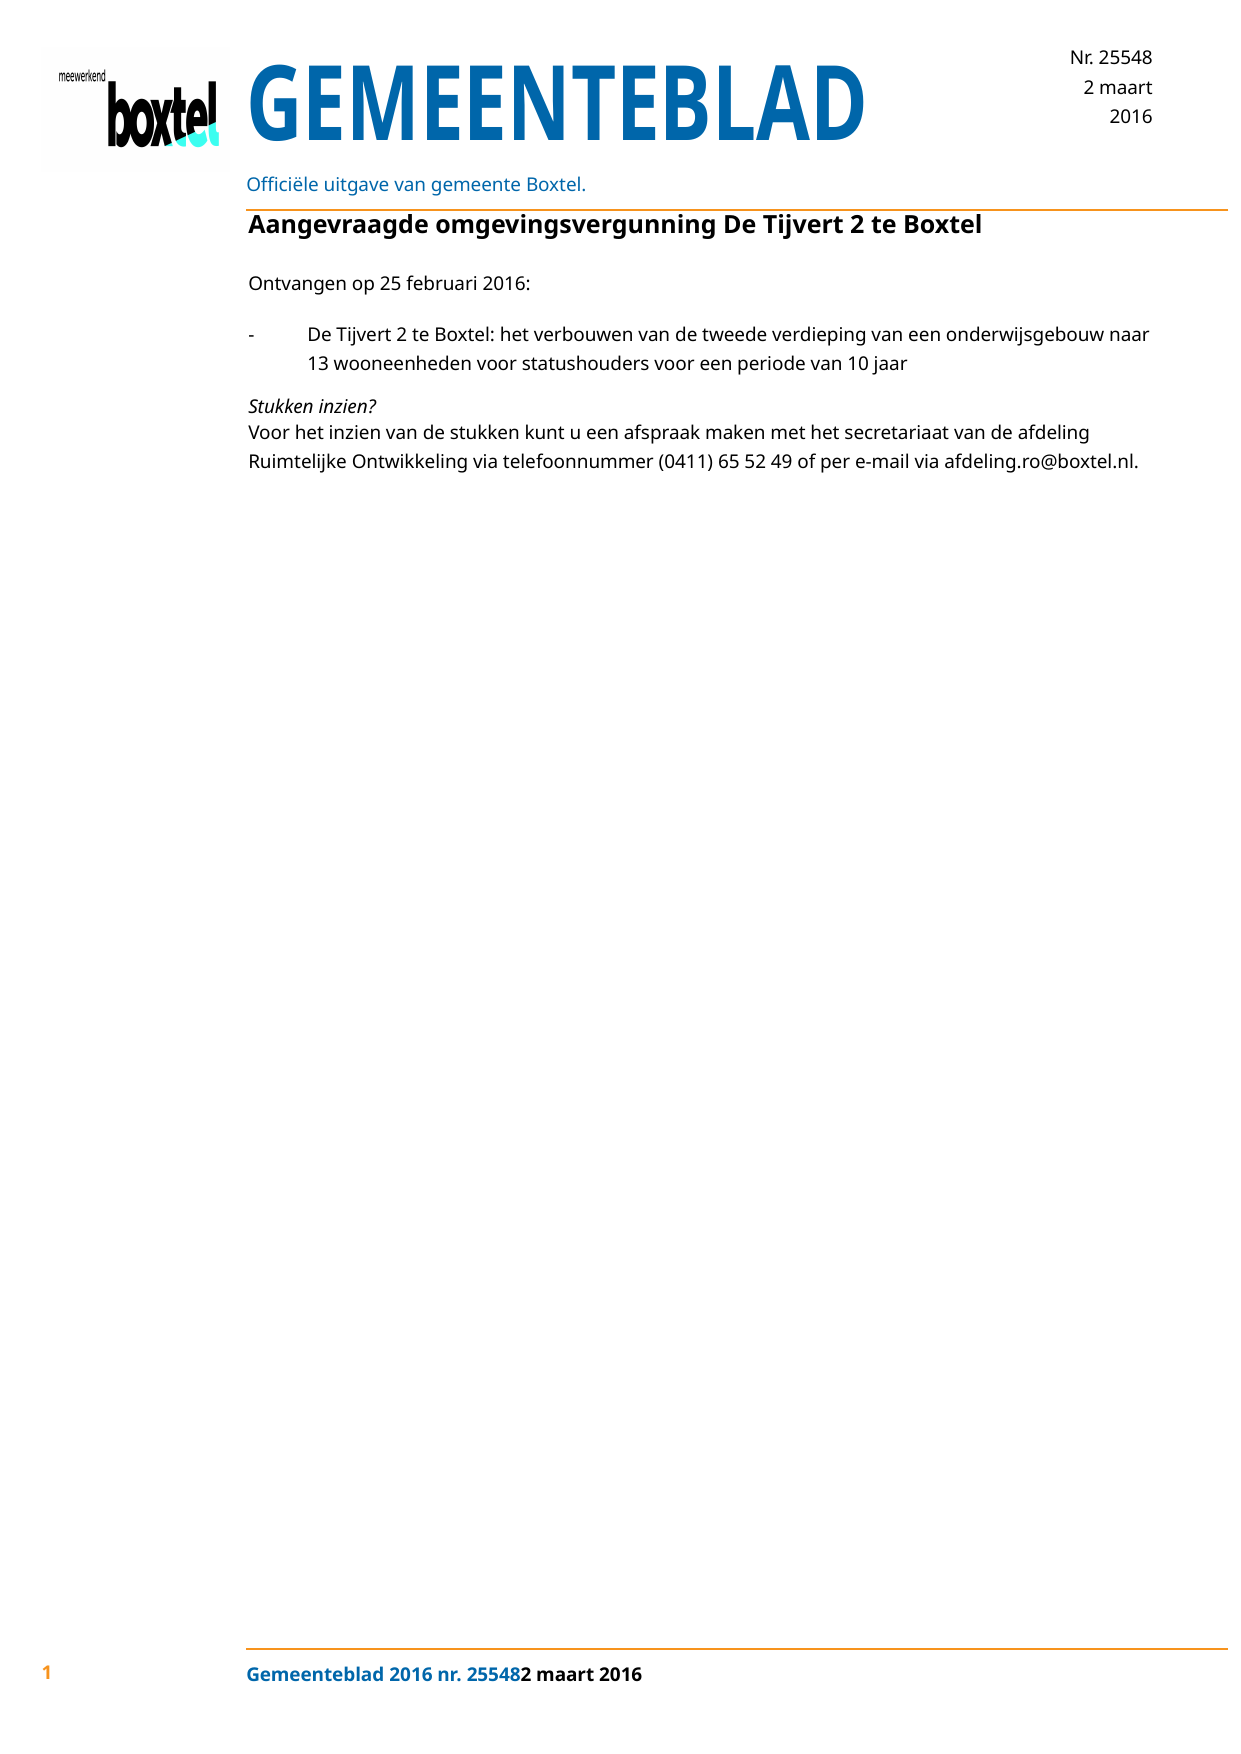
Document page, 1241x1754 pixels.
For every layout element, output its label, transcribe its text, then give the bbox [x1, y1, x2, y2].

picture [41, 47, 231, 172]
text Ontvangen op 25 februari 2016: [248, 270, 1152, 296]
text Aangevraagde omgevingsvergunning De Tijvert 2 te Boxtel [248, 211, 1152, 241]
text Voor het inzien van de stukken kunt u een afspraak maken met het secretariaat van de afdeling Ruimtelijke Ontwikkeling via telefoonnummer (0411) 65 52 49 of per e-mail via afdeling.ro@boxtel.nl. [248, 419, 1152, 474]
text Stukken inzien? [248, 393, 1152, 419]
list De Tijvert 2 te Boxtel: het verbouwen van de tweede verdieping van een onderwijsgebouw naar 13 wooneenheden voor statushouders voor een periode van 10 jaar [248, 321, 1152, 376]
